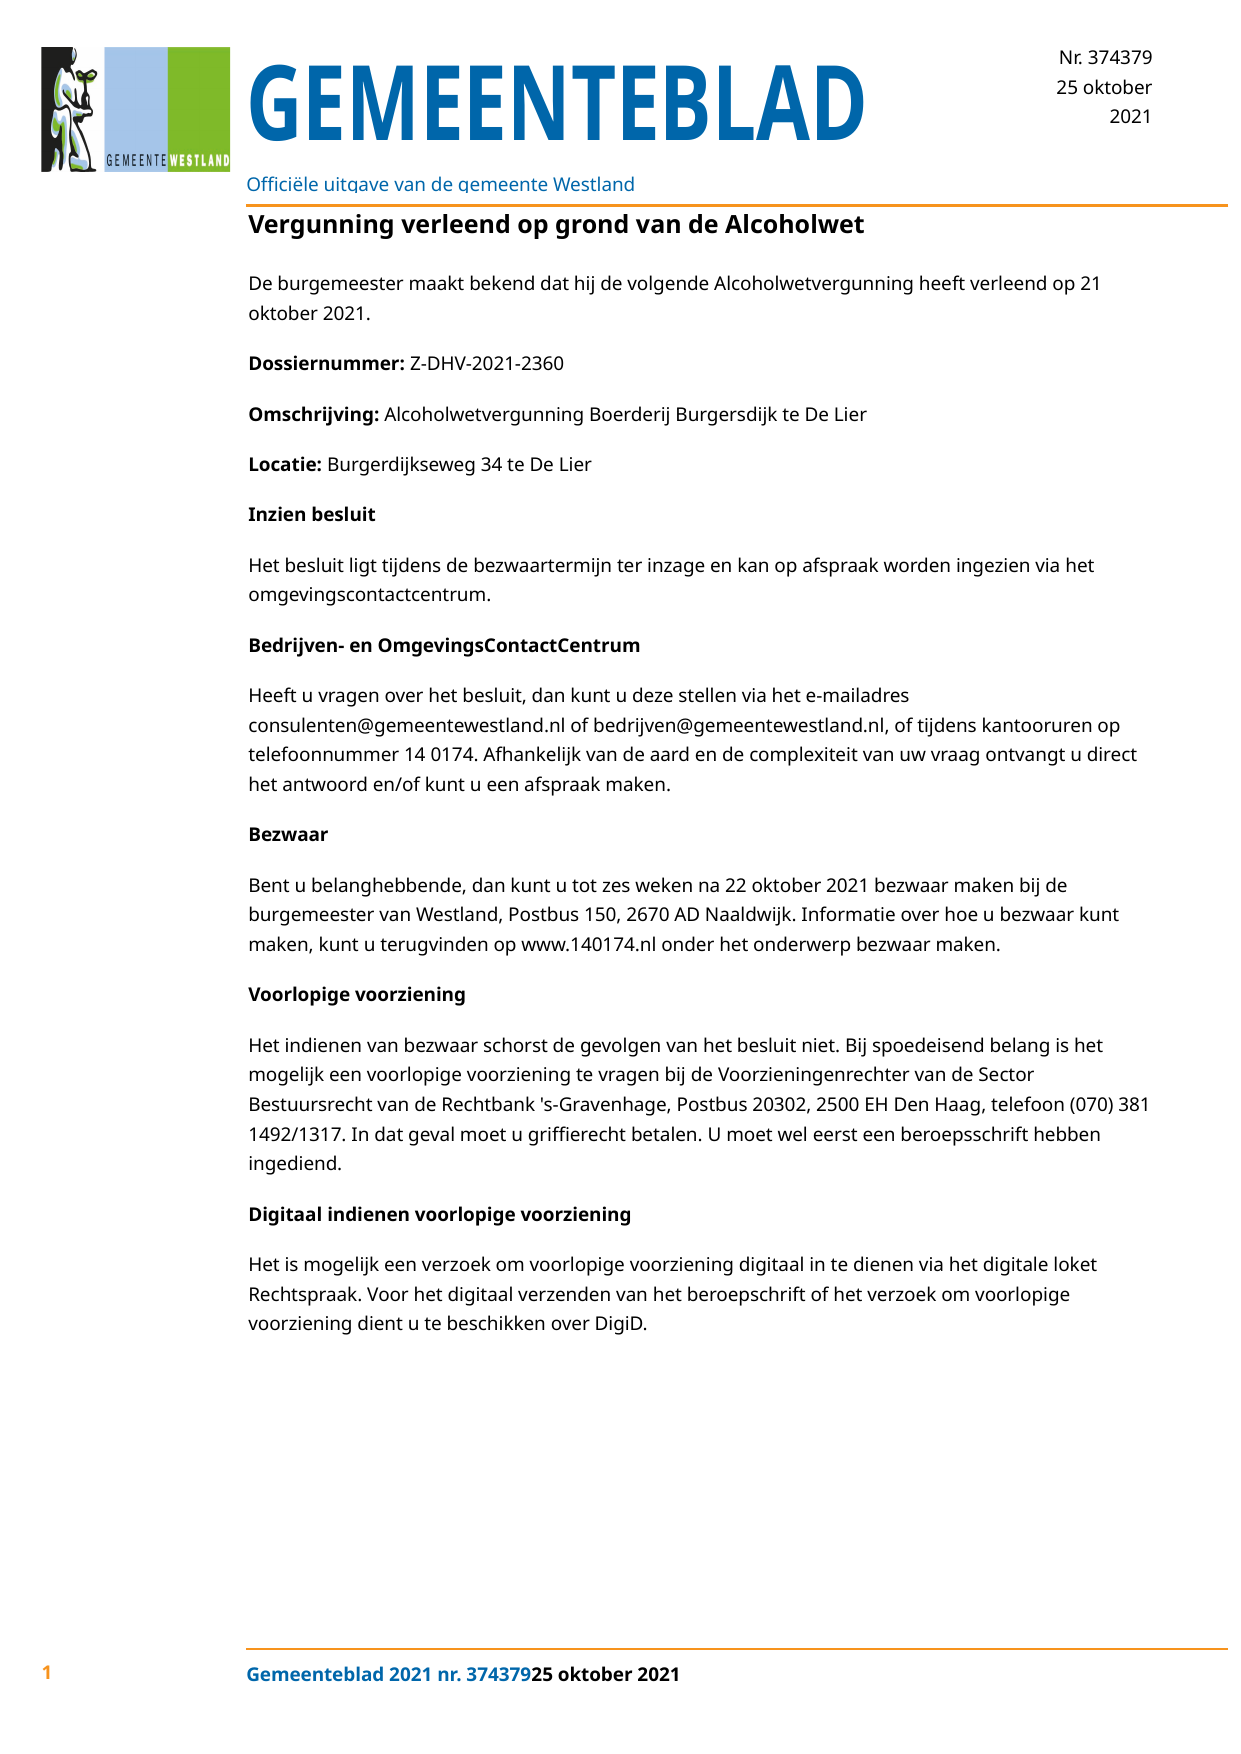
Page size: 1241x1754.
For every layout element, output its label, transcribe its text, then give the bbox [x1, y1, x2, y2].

text Omschrijving: Alcoholwetvergunning Boerderij Burgersdijk te De Lier [248, 401, 1152, 426]
text Inzien besluit [248, 502, 1152, 527]
text Bent u belanghebbende, dan kunt u tot zes weken na 22 oktober 2021 bezwaar maken bij de burgemeester van Westland, Postbus 150, 2670 AD Naaldwijk. Informatie over hoe u bezwaar kunt maken, kunt u terugvinden op www.140174.nl onder het onderwerp bezwaar maken. [248, 872, 1152, 957]
text Bezwaar [248, 822, 1152, 847]
text De burgemeester maakt bekend dat hij de volgende Alcoholwetvergunning heeft verleend op 21 oktober 2021. [248, 270, 1152, 326]
text Het besluit ligt tijdens de bezwaartermijn ter inzage en kan op afspraak worden ingezien via het omgevingscontactcentrum. [248, 552, 1152, 607]
text Bedrijven- en OmgevingsContactCentrum [248, 632, 1152, 658]
text Voorlopige voorziening [248, 982, 1152, 1007]
text Heeft u vragen over het besluit, dan kunt u deze stellen via het e-mailadres consulenten@gemeentewestland.nl of bedrijven@gemeentewestland.nl, of tijdens kantooruren op telefoonnummer 14 0174. Afhankelijk van de aard en de complexiteit van uw vraag ontvangt u direct het antwoord en/of kunt u een afspraak maken. [248, 682, 1152, 797]
picture [41, 47, 231, 172]
text Digitaal indienen voorlopige voorziening [248, 1201, 1152, 1226]
text Het indienen van bezwaar schorst de gevolgen van het besluit niet. Bij spoedeisend belang is het mogelijk een voorlopige voorziening te vragen bij de Voorzieningenrechter van de Sector Bestuursrecht van de Rechtbank 's-Gravenhage, Postbus 20302, 2500 EH Den Haag, telefoon (070) 381 1492/1317. In dat geval moet u griffierecht betalen. U moet wel eerst een beroepsschrift hebben ingediend. [248, 1032, 1152, 1176]
text Dossiernummer: Z-DHV-2021-2360 [248, 350, 1152, 376]
text Vergunning verleend op grond van de Alcoholwet [248, 207, 1152, 241]
text Locatie: Burgerdijkseweg 34 te De Lier [248, 451, 1152, 477]
text Het is mogelijk een verzoek om voorlopige voorziening digitaal in te dienen via het digitale loket Rechtspraak. Voor het digitaal verzenden van het beroepschrift of het verzoek om voorlopige voorziening dient u te beschikken over DigiD. [248, 1251, 1152, 1336]
